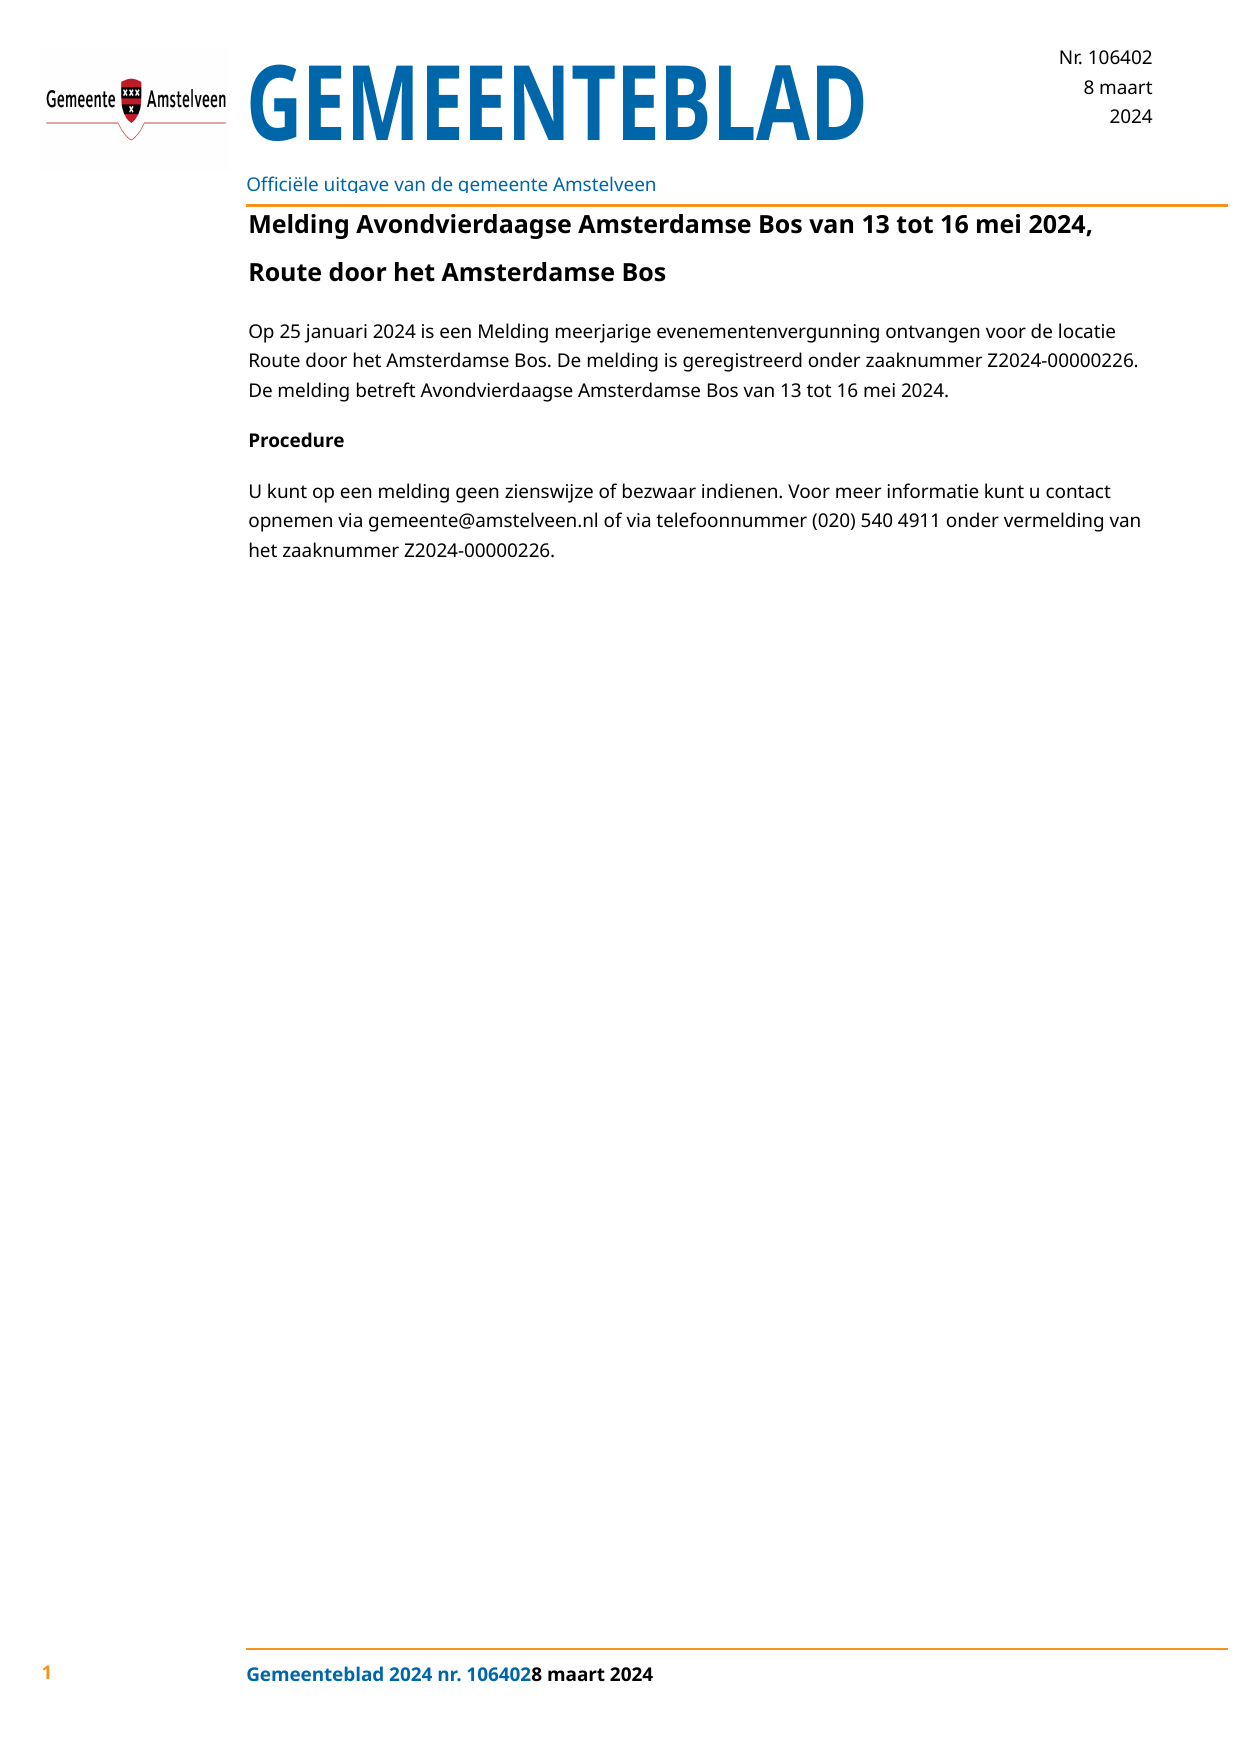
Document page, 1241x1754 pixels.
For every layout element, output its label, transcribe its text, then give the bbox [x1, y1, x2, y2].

picture [41, 47, 231, 172]
text Op 25 januari 2024 is een Melding meerjarige evenementenvergunning ontvangen voor de locatie Route door het Amsterdamse Bos. De melding is geregistreerd onder zaaknummer Z2024-00000226. De melding betreft Avondvierdaagse Amsterdamse Bos van 13 tot 16 mei 2024. [248, 318, 1152, 403]
text Procedure [248, 427, 1152, 453]
text Melding Avondvierdaagse Amsterdamse Bos van 13 tot 16 mei 2024, Route door het Amsterdamse Bos [248, 207, 1152, 288]
text U kunt op een melding geen zienswijze of bezwaar indienen. Voor meer informatie kunt u contact opnemen via gemeente@amstelveen.nl of via telefoonnummer (020) 540 4911 onder vermelding van het zaaknummer Z2024-00000226. [248, 478, 1152, 563]
